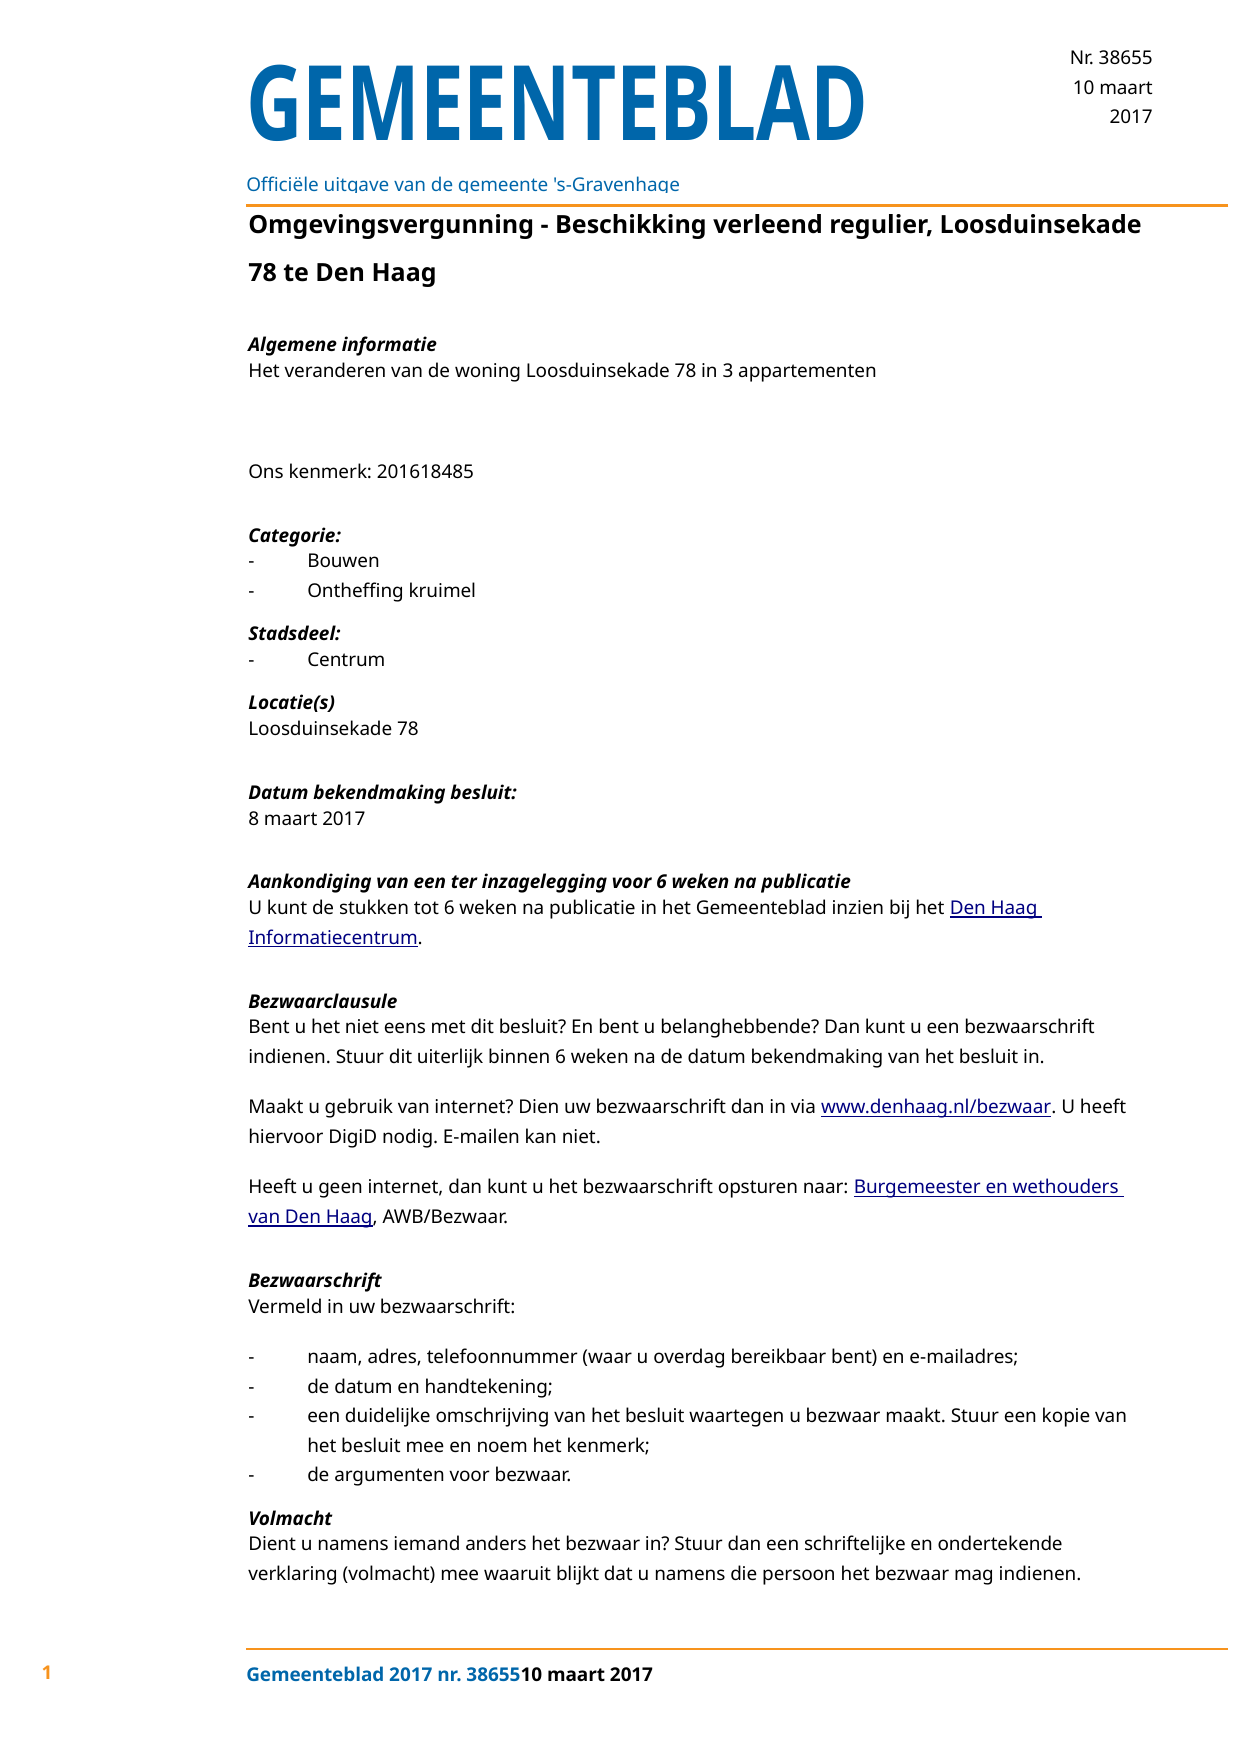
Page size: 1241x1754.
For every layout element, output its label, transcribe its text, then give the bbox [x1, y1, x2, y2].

text Stadsdeel: [248, 620, 1152, 646]
text Datum bekendmaking besluit: [248, 779, 1152, 805]
picture [41, 47, 231, 172]
text Bezwaarclausule [248, 988, 1152, 1014]
text Ons kenmerk: 201618485 [248, 458, 1152, 484]
text Volmacht [248, 1505, 1152, 1531]
list de datum en handtekening; [248, 1373, 1152, 1399]
list naam, adres, telefoonnummer (waar u overdag bereikbaar bent) en e-mailadres; [248, 1343, 1152, 1369]
text Dient u namens iemand anders het bezwaar in? Stuur dan een schriftelijke en ondertekende verklaring (volmacht) mee waaruit blijkt dat u namens die persoon het bezwaar mag indienen. [248, 1531, 1152, 1586]
text Bezwaarschrift [248, 1267, 1152, 1293]
list de argumenten voor bezwaar. [248, 1462, 1152, 1487]
text Omgevingsvergunning - Beschikking verleend regulier, Loosduinsekade 78 te Den Haag [248, 207, 1152, 288]
text Algemene informatie [248, 331, 1152, 357]
list een duidelijke omschrijving van het besluit waartegen u bezwaar maakt. Stuur een kopie van het besluit mee en noem het kenmerk; [248, 1402, 1152, 1458]
list Ontheffing kruimel [248, 577, 1152, 603]
text Locatie(s) [248, 689, 1152, 715]
text Heeft u geen internet, dan kunt u het bezwaarschrift opsturen naar: Burgemeester en wethouders van Den Haag, AWB/Bezwaar. [248, 1174, 1152, 1229]
text Vermeld in uw bezwaarschrift: [248, 1293, 1152, 1319]
text 8 maart 2017 [248, 805, 1152, 830]
text Categorie: [248, 522, 1152, 548]
list Centrum [248, 646, 1152, 672]
text Loosduinsekade 78 [248, 715, 1152, 741]
text Maakt u gebruik van internet? Dien uw bezwaarschrift dan in via www.denhaag.nl/bezwaar. U heeft hiervoor DigiD nodig. E-mailen kan niet. [248, 1094, 1152, 1149]
text Aankondiging van een ter inzagelegging voor 6 weken na publicatie [248, 869, 1152, 894]
text U kunt de stukken tot 6 weken na publicatie in het Gemeenteblad inzien bij het Den Haag Informatiecentrum. [248, 894, 1152, 950]
text Het veranderen van de woning Loosduinsekade 78 in 3 appartementen [248, 357, 1152, 383]
text Bent u het niet eens met dit besluit? En bent u belanghebbende? Dan kunt u een bezwaarschrift indienen. Stuur dit uiterlijk binnen 6 weken na de datum bekendmaking van het besluit in. [248, 1014, 1152, 1069]
list Bouwen [248, 548, 1152, 573]
